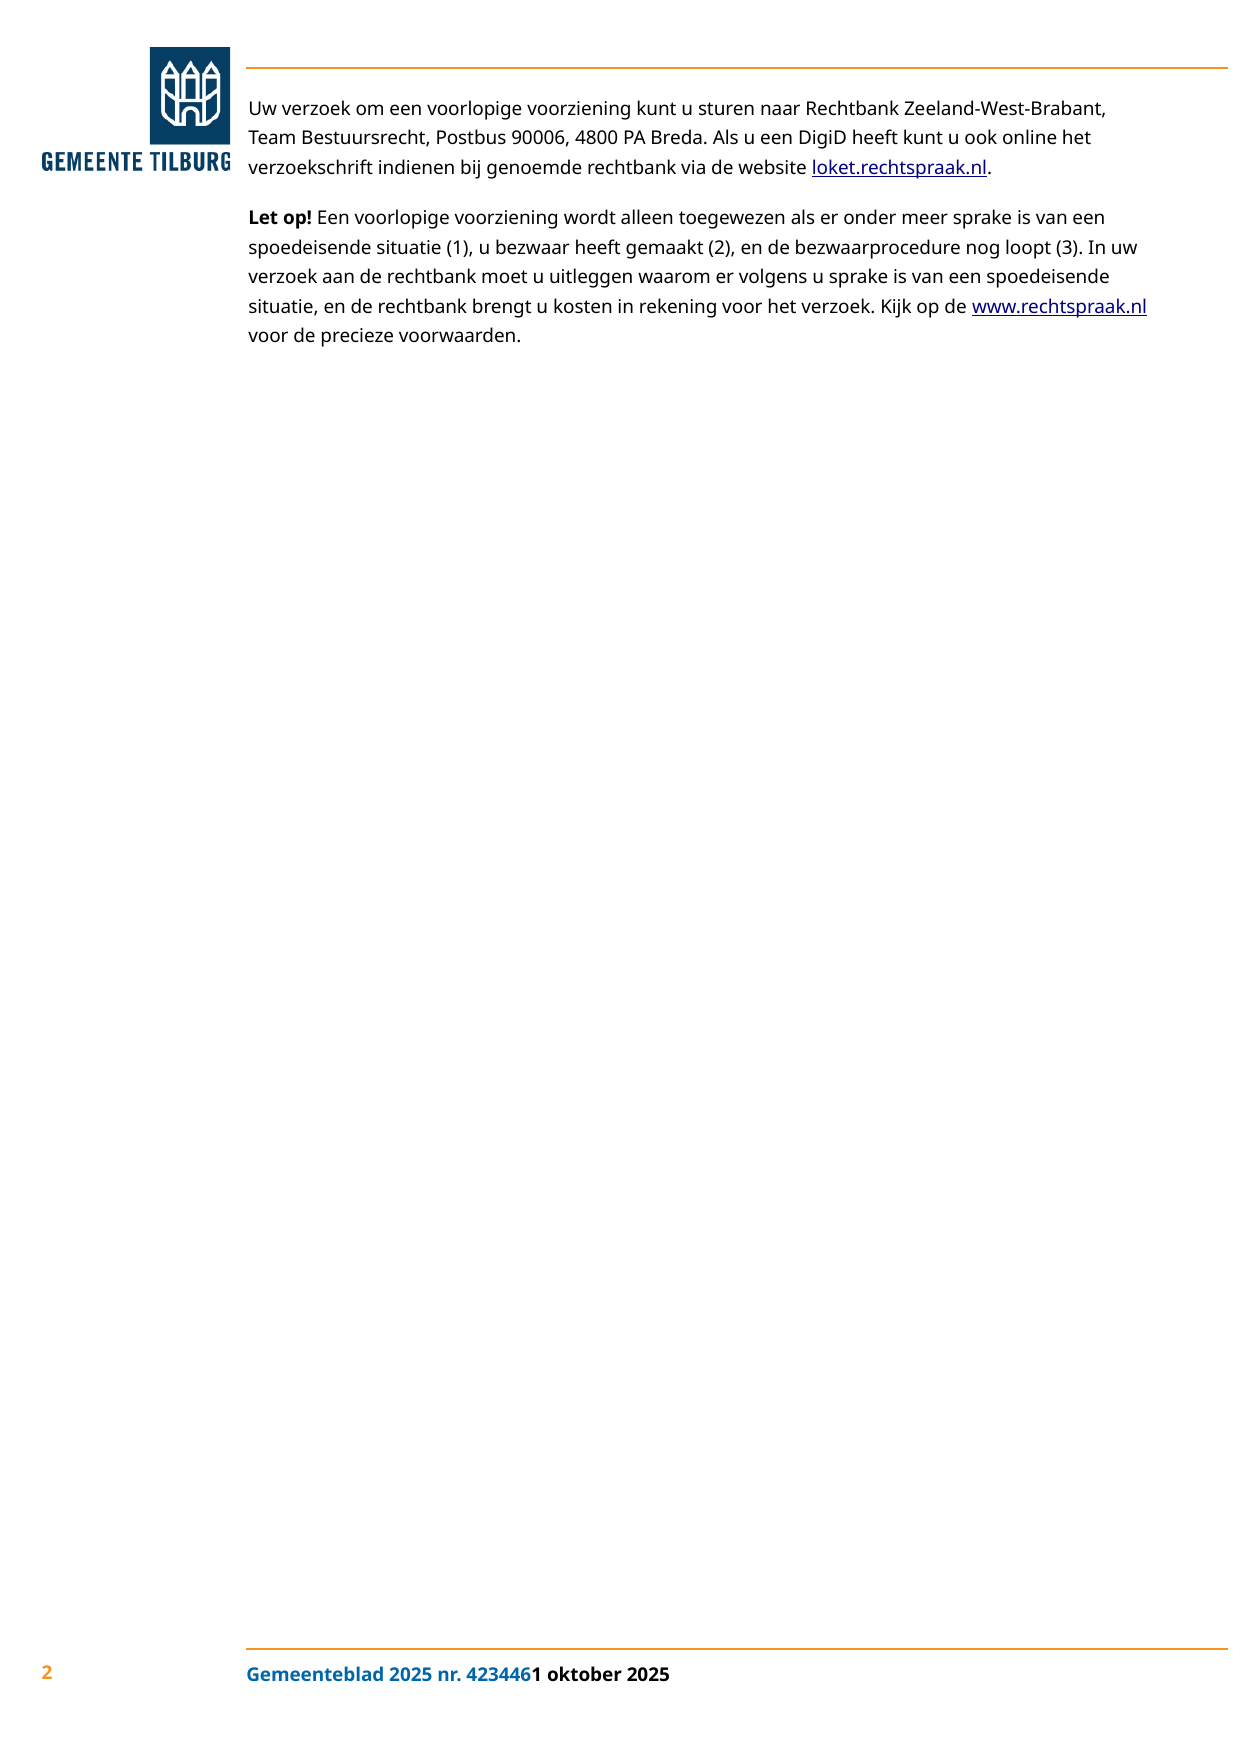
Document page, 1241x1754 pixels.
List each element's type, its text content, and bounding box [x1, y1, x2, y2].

picture [41, 47, 231, 172]
text Let op! Een voorlopige voorziening wordt alleen toegewezen als er onder meer sprake is van een spoedeisende situatie (1), u bezwaar heeft gemaakt (2), en de bezwaarprocedure nog loopt (3). In uw verzoek aan de rechtbank moet u uitleggen waarom er volgens u sprake is van een spoedeisende situatie, en de rechtbank brengt u kosten in rekening voor het verzoek. Kijk op de www.rechtspraak.nl voor de precieze voorwaarden. [248, 204, 1152, 348]
text Uw verzoek om een voorlopige voorziening kunt u sturen naar Rechtbank Zeeland-West-Brabant, Team Bestuursrecht, Postbus 90006, 4800 PA Breda. Als u een DigiD heeft kunt u ook online het verzoekschrift indienen bij genoemde rechtbank via de website loket.rechtspraak.nl. [248, 95, 1152, 180]
